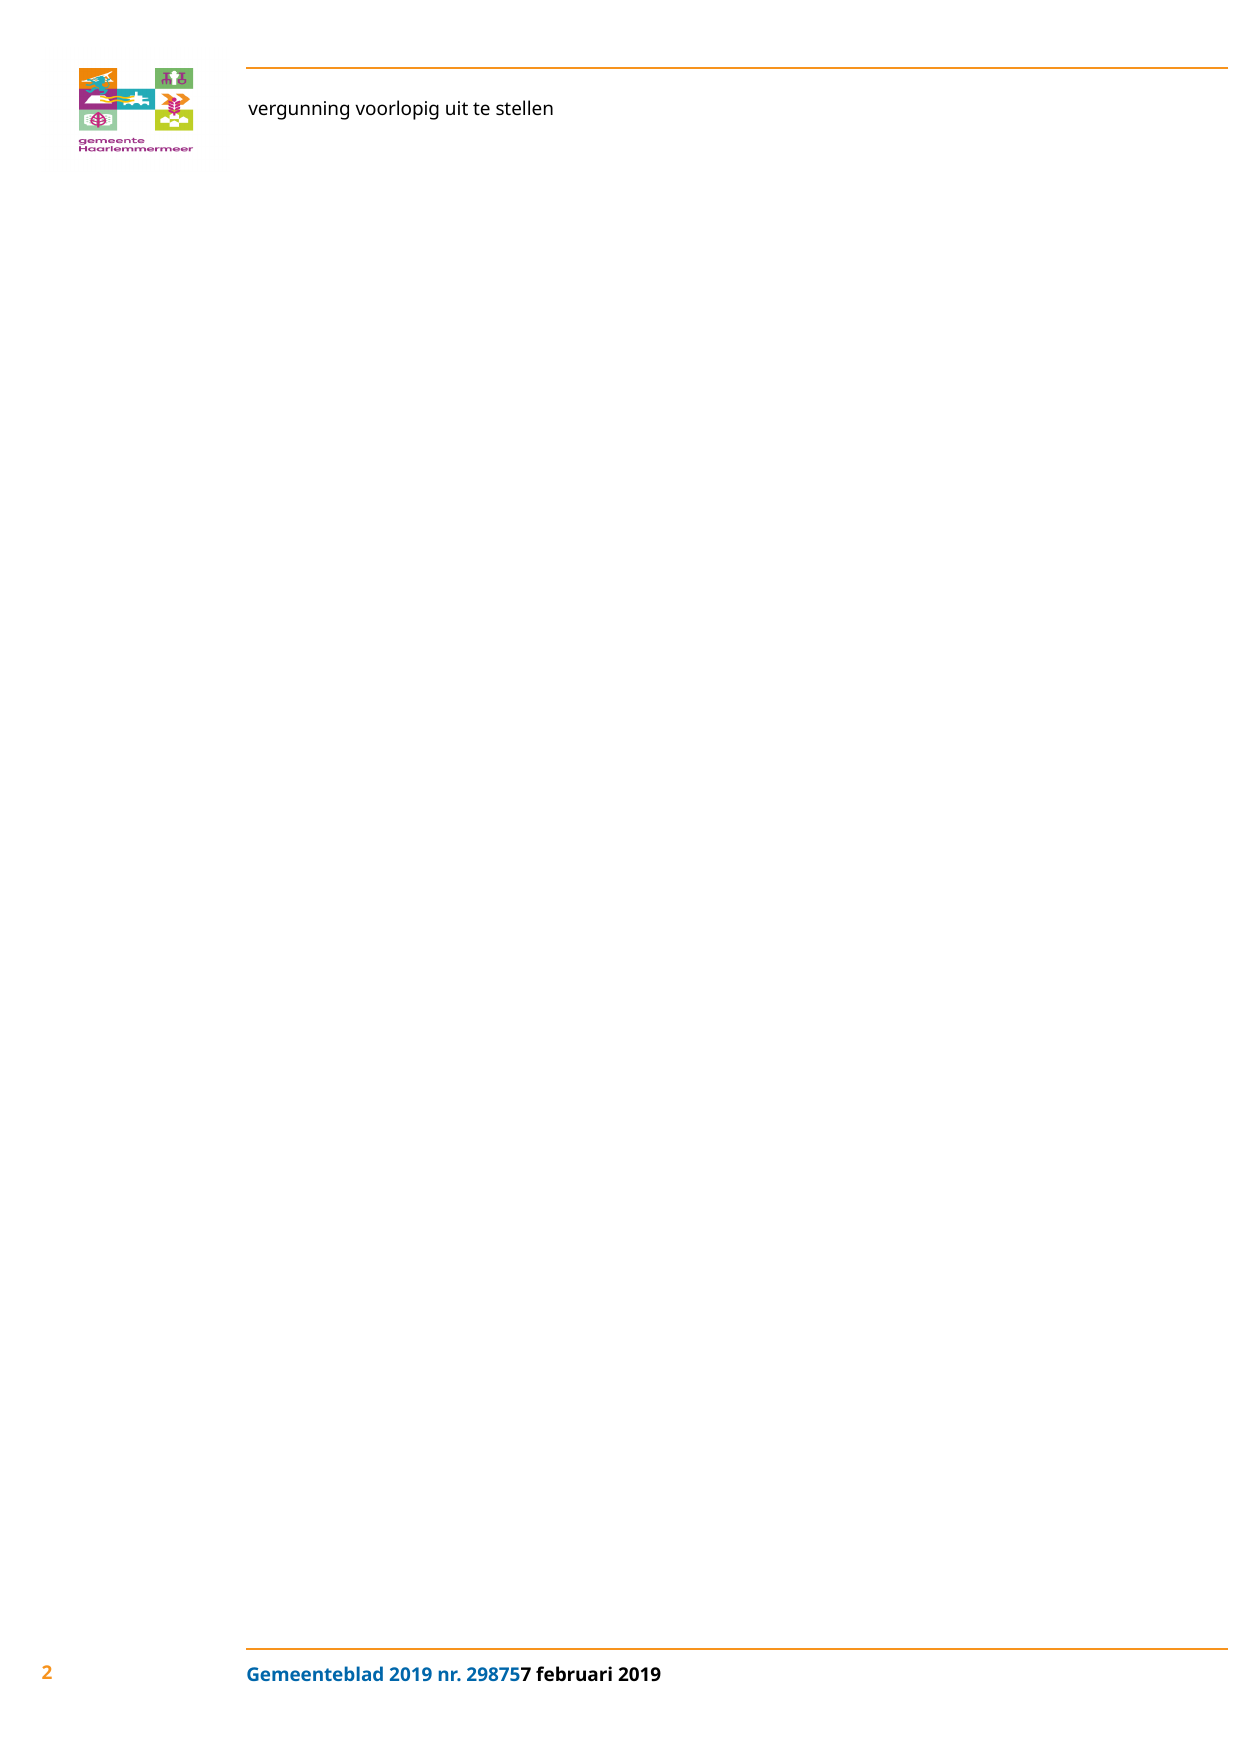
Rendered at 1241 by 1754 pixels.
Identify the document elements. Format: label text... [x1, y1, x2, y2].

text vergunning voorlopig uit te stellen [248, 95, 1152, 121]
picture [41, 47, 231, 172]
